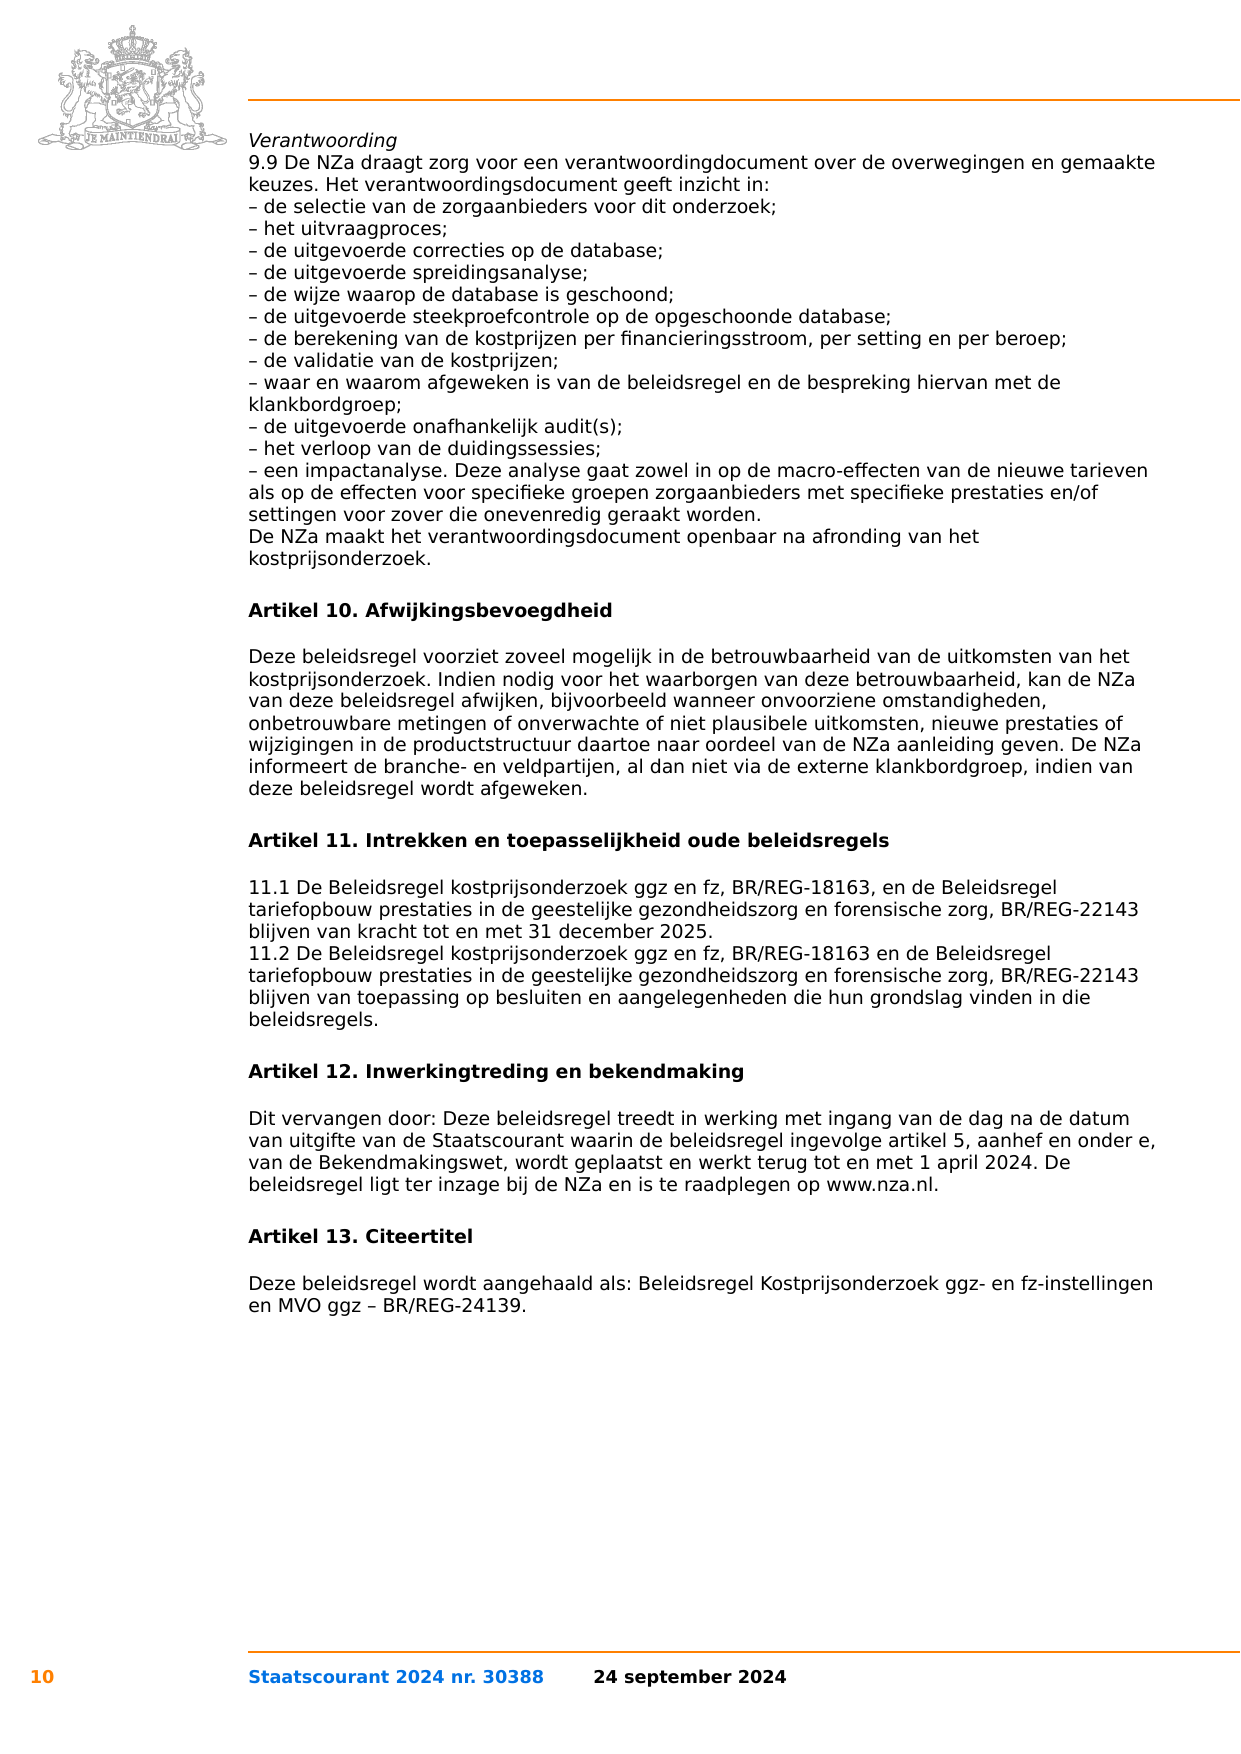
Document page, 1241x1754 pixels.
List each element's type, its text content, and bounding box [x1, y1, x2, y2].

text – een impactanalyse. Deze analyse gaat zowel in op de macro-effecten van de nieuwe tarieven als op de effecten voor specifieke groepen zorgaanbieders met specifieke prestaties en/of settingen voor zover die onevenredig geraakt worden. [248, 459, 1163, 526]
text Dit vervangen door: Deze beleidsregel treedt in werking met ingang van de dag na de datum van uitgifte van de Staatscourant waarin de beleidsregel ingevolge artikel 5, aanhef en onder e, van de Bekendmakingswet, wordt geplaatst en werkt terug tot en met 1 april 2024. De beleidsregel ligt ter inzage bij de NZa en is te raadplegen op www.nza.nl. [248, 1108, 1163, 1196]
text – de uitgevoerde onafhankelijk audit(s); [248, 416, 1163, 438]
text – de validatie van de kostprijzen; [248, 350, 1163, 372]
text De NZa maakt het verantwoordingsdocument openbaar na afronding van het kostprijsonderzoek. [248, 526, 1163, 569]
text 11.2 De Beleidsregel kostprijsonderzoek ggz en fz, BR/REG-18163 en de Beleidsregel tariefopbouw prestaties in de geestelijke gezondheidszorg en forensische zorg, BR/REG-22143 blijven van toepassing op besluiten en aangelegenheden die hun grondslag vinden in die beleidsregels. [248, 943, 1163, 1031]
text – de uitgevoerde correcties op de database; [248, 240, 1163, 262]
subtitle Artikel 11. Intrekken en toepasselijkheid oude beleidsregels [248, 830, 1163, 852]
text – het verloop van de duidingssessies; [248, 438, 1163, 459]
text Deze beleidsregel wordt aangehaald als: Beleidsregel Kostprijsonderzoek ggz- en fz-instellingen en MVO ggz – BR/REG-24139. [248, 1273, 1163, 1317]
text – het uitvraagproces; [248, 218, 1163, 240]
text 11.1 De Beleidsregel kostprijsonderzoek ggz en fz, BR/REG-18163, en de Beleidsregel tariefopbouw prestaties in de geestelijke gezondheidszorg en forensische zorg, BR/REG-22143 blijven van kracht tot en met 31 december 2025. [248, 877, 1163, 943]
text – de wijze waarop de database is geschoond; [248, 284, 1163, 306]
text – de selectie van de zorgaanbieders voor dit onderzoek; [248, 196, 1163, 218]
subtitle Artikel 10. Afwijkingsbevoegdheid [248, 599, 1163, 621]
picture [38, 25, 227, 150]
text Deze beleidsregel voorziet zoveel mogelijk in de betrouwbaarheid van de uitkomsten van het kostprijsonderzoek. Indien nodig voor het waarborgen van deze betrouwbaarheid, kan de NZa van deze beleidsregel afwijken, bijvoorbeeld wanneer onvoorziene omstandigheden, onbetrouwbare metingen of onverwachte of niet plausibele uitkomsten, nieuwe prestaties of wijzigingen in de productstructuur daartoe naar oordeel van de NZa aanleiding geven. De NZa informeert de branche- en veldpartijen, al dan niet via de externe klankbordgroep, indien van deze beleidsregel wordt afgeweken. [248, 646, 1163, 800]
subtitle Artikel 12. Inwerkingtreding en bekendmaking [248, 1061, 1163, 1083]
text – de uitgevoerde spreidingsanalyse; [248, 262, 1163, 284]
subtitle Verantwoording [248, 130, 1163, 152]
text – de uitgevoerde steekproefcontrole op de opgeschoonde database; [248, 306, 1163, 328]
text – de berekening van de kostprijzen per financieringsstroom, per setting en per beroep; [248, 328, 1163, 350]
text – waar en waarom afgeweken is van de beleidsregel en de bespreking hiervan met de klankbordgroep; [248, 372, 1163, 416]
text 9.9 De NZa draagt zorg voor een verantwoordingdocument over de overwegingen en gemaakte keuzes. Het verantwoordingsdocument geeft inzicht in: [248, 152, 1163, 196]
subtitle Artikel 13. Citeertitel [248, 1226, 1163, 1248]
